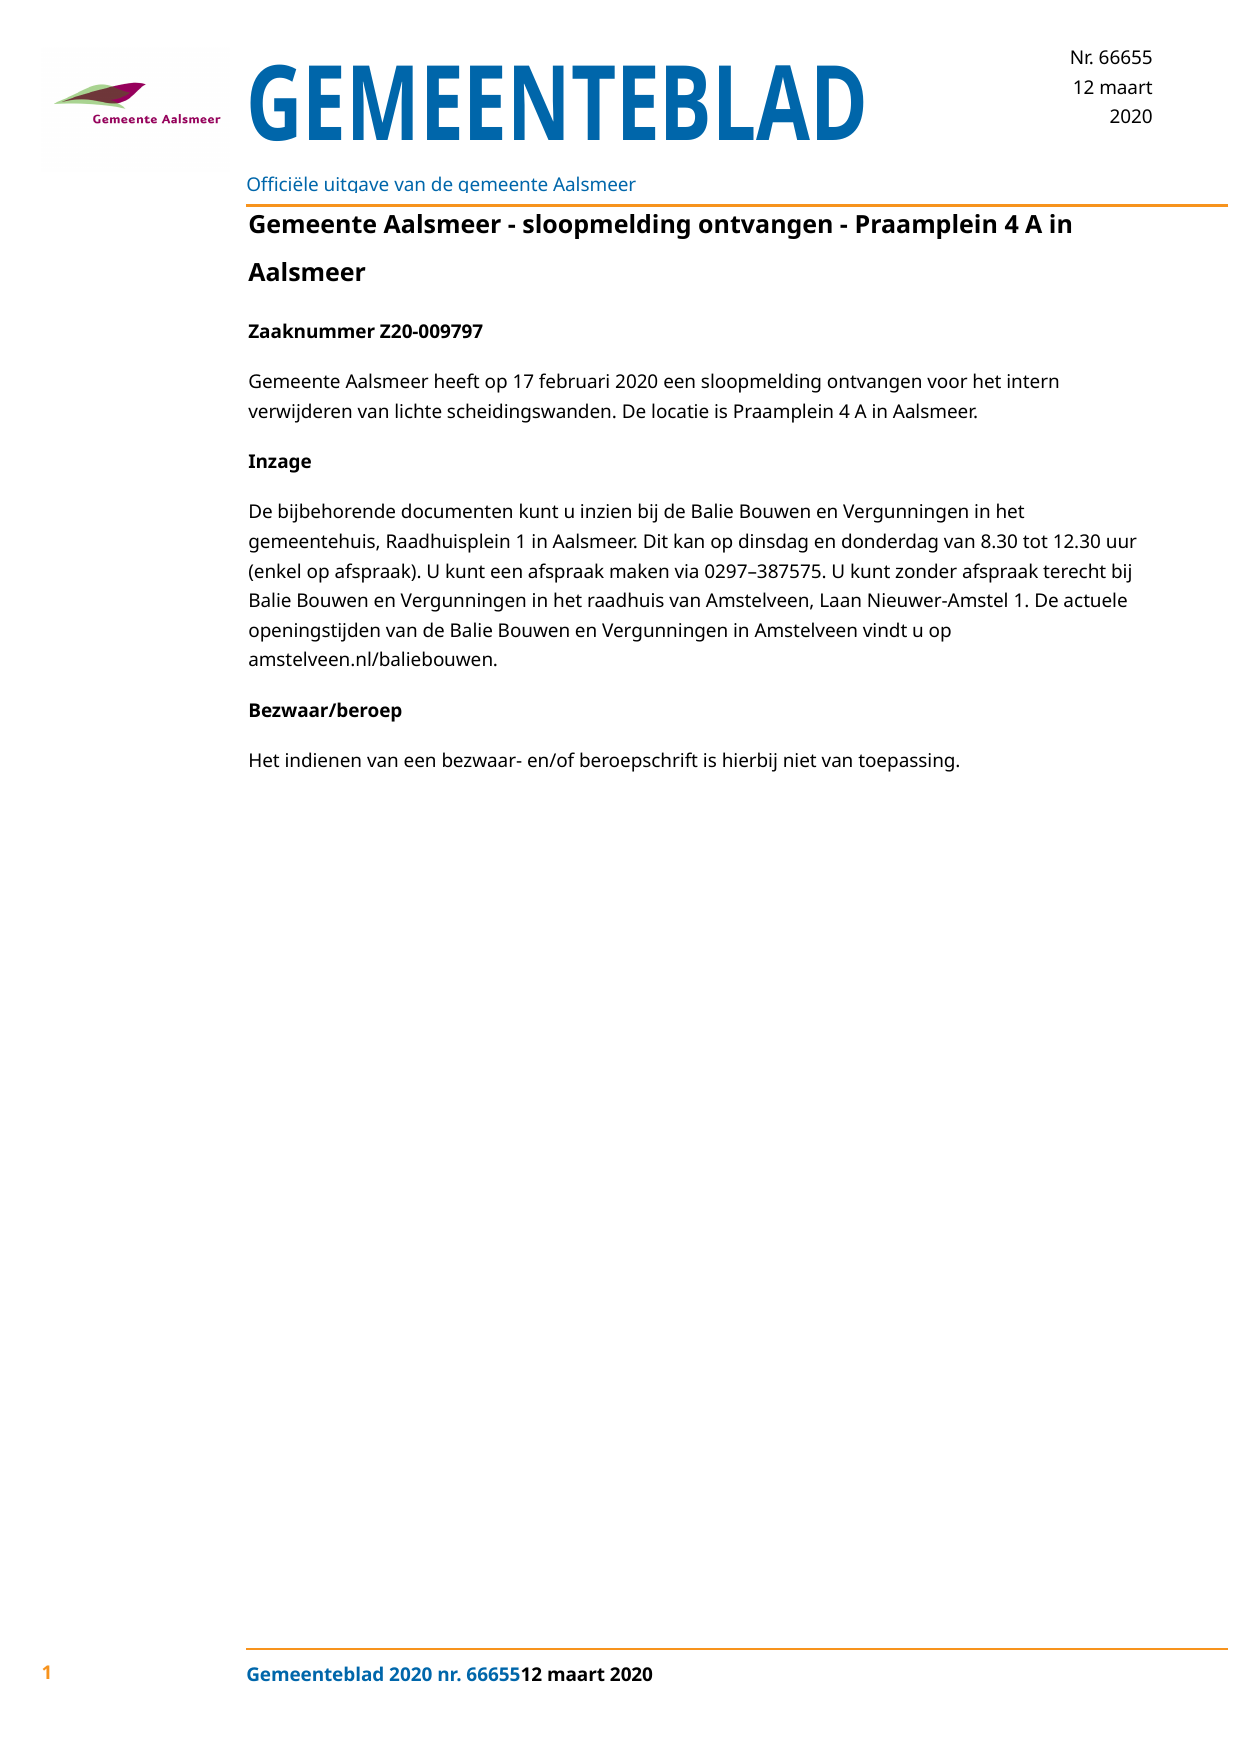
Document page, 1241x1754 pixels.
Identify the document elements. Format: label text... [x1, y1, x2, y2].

picture [41, 47, 231, 172]
text Gemeente Aalsmeer - sloopmelding ontvangen - Praamplein 4 A in Aalsmeer [248, 207, 1152, 288]
text Inzage [248, 448, 1152, 474]
text Bezwaar/beroep [248, 697, 1152, 723]
text Zaaknummer Z20-009797 [248, 318, 1152, 344]
text De bijbehorende documenten kunt u inzien bij de Balie Bouwen en Vergunningen in het gemeentehuis, Raadhuisplein 1 in Aalsmeer. Dit kan op dinsdag en donderdag van 8.30 tot 12.30 uur (enkel op afspraak). U kunt een afspraak maken via 0297–387575. U kunt zonder afspraak terecht bij Balie Bouwen en Vergunningen in het raadhuis van Amstelveen, Laan Nieuwer-Amstel 1. De actuele openingstijden van de Balie Bouwen en Vergunningen in Amstelveen vindt u op amstelveen.nl/baliebouwen. [248, 499, 1152, 672]
text Gemeente Aalsmeer heeft op 17 februari 2020 een sloopmelding ontvangen voor het intern verwijderen van lichte scheidingswanden. De locatie is Praamplein 4 A in Aalsmeer. [248, 368, 1152, 424]
text Het indienen van een bezwaar- en/of beroepschrift is hierbij niet van toepassing. [248, 747, 1152, 773]
